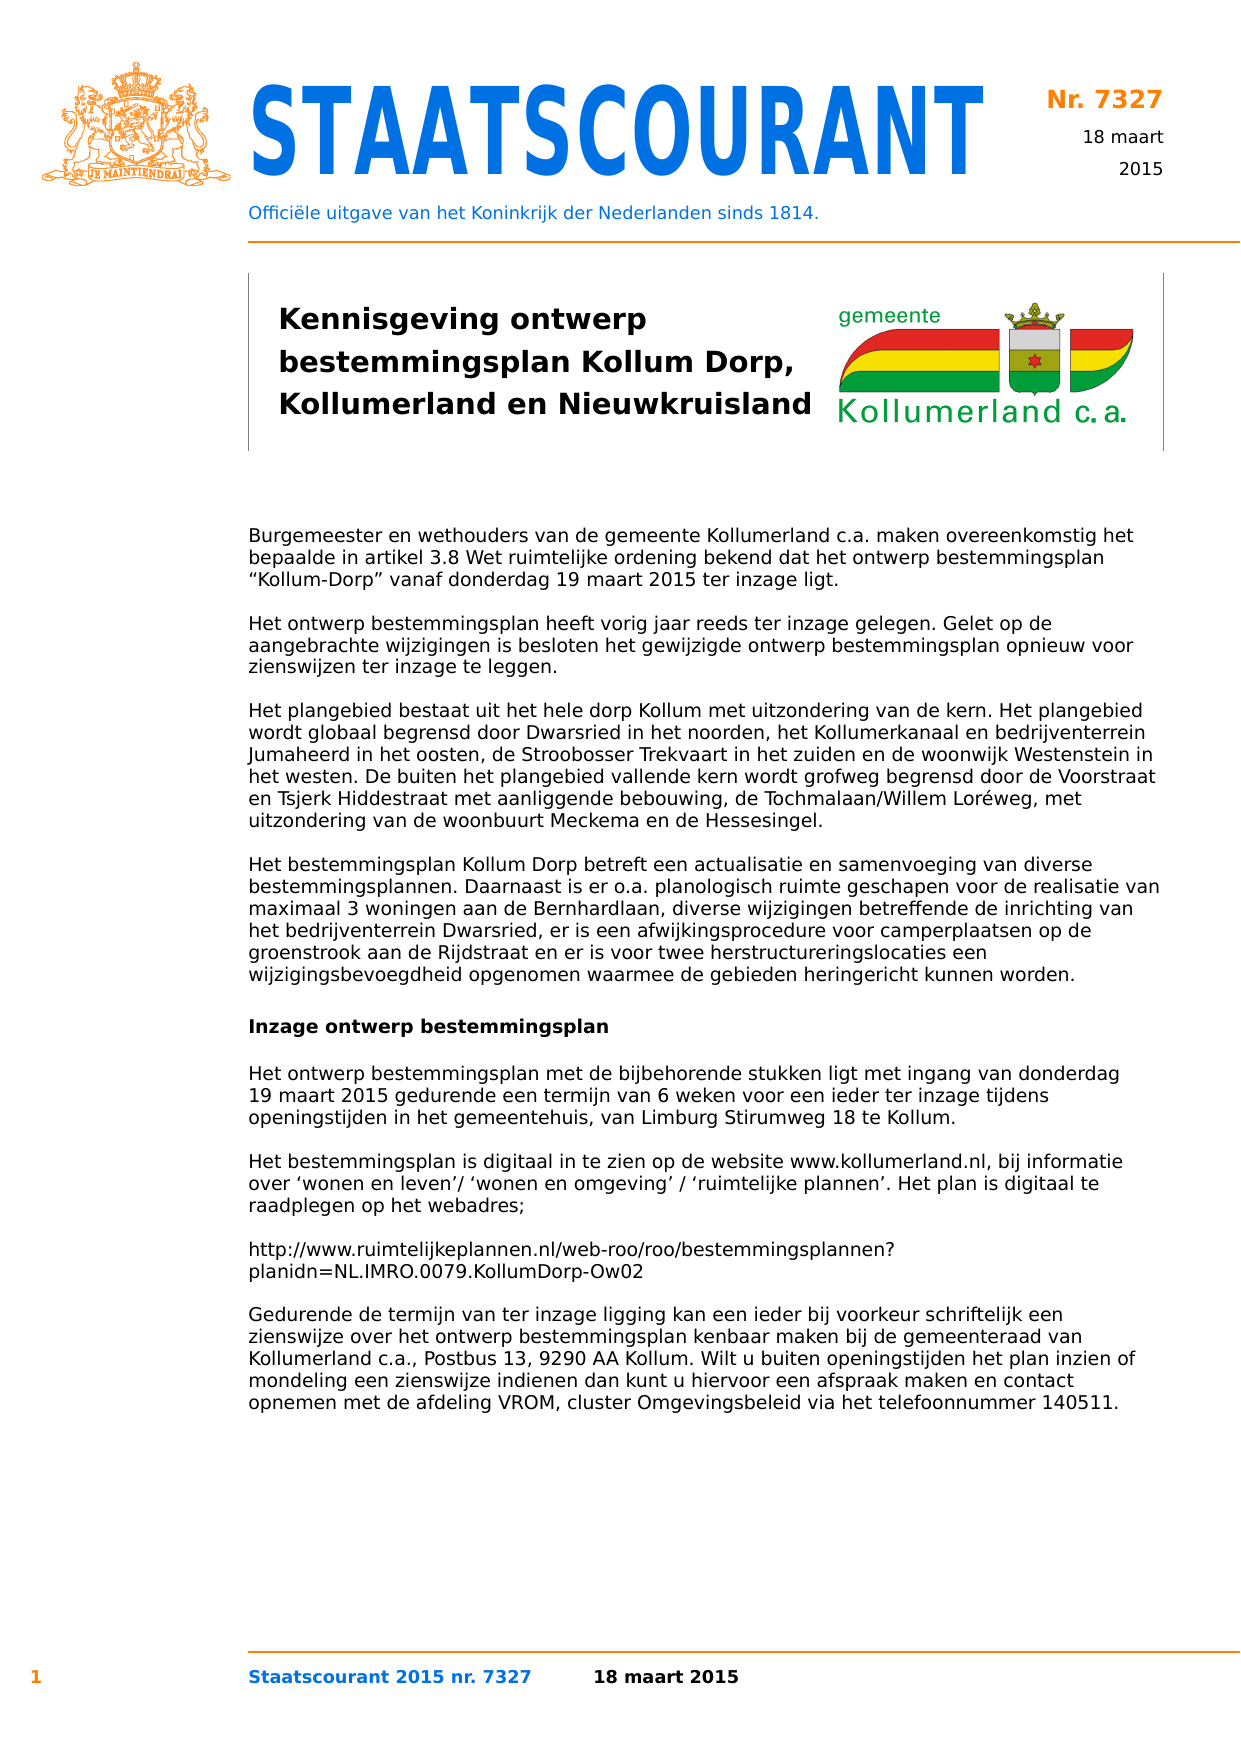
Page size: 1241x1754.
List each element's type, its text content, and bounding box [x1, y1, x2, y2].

table_header Nr. 7327 [998, 62, 1240, 121]
text Gedurende de termijn van ter inzage ligging kan een ieder bij voorkeur schriftelijk een zienswijze over het ontwerp bestemmingsplan kenbaar maken bij de gemeenteraad van Kollumerland c.a., Postbus 13, 9290 AA Kollum. Wilt u buiten openingstijden het plan inzien of mondeling een zienswijze indienen dan kunt u hiervoor een afspraak maken en contact opnemen met de afdeling VROM, cluster Omgevingsbeleid via het telefoonnummer 140511. [248, 1304, 1163, 1414]
text Het plangebied bestaat uit het hele dorp Kollum met uitzondering van de kern. Het plangebied wordt globaal begrensd door Dwarsried in het noorden, het Kollumerkanaal en bedrijventerrein Jumaheerd in het oosten, de Stroobosser Trekvaart in het zuiden en de woonwijk Westenstein in het westen. De buiten het plangebied vallende kern wordt grofweg begrensd door de Voorstraat en Tsjerk Hiddestraat met aanliggende bebouwing, de Tochmalaan/Willem Loréweg, met uitzondering van de woonbuurt Meckema en de Hessesingel. [248, 700, 1163, 832]
subtitle Inzage ontwerp bestemmingsplan [248, 1016, 1163, 1038]
picture [838, 302, 1134, 427]
text Het ontwerp bestemmingsplan met de bijbehorende stukken ligt met ingang van donderdag 19 maart 2015 gedurende een termijn van 6 weken voor een ieder ter inzage tijdens openingstijden in het gemeentehuis, van Limburg Stirumweg 18 te Kollum. [248, 1063, 1163, 1129]
picture [41, 62, 231, 186]
text Burgemeester en wethouders van de gemeente Kollumerland c.a. maken overeenkomstig het bepaalde in artikel 3.8 Wet ruimtelijke ordening bekend dat het ontwerp bestemmingsplan “Kollum-Dorp” vanaf donderdag 19 maart 2015 ter inzage ligt. [248, 525, 1163, 591]
table_cell Officiële uitgave van het Koninkrijk der Nederlanden sinds 1814. [248, 203, 1240, 241]
table_header STAATSCOURANT [248, 62, 998, 203]
text Het bestemmingsplan Kollum Dorp betreft een actualisatie en samenvoeging van diverse bestemmingsplannen. Daarnaast is er o.a. planologisch ruimte geschapen voor de realisatie van maximaal 3 woningen aan de Bernhardlaan, diverse wijzigingen betreffende de inrichting van het bedrijventerrein Dwarsried, er is een afwijkingsprocedure voor camperplaatsen op de groenstrook aan de Rijdstraat en er is voor twee herstructureringslocaties een wijzigingsbevoegdheid opgenomen waarmee de gebieden heringericht kunnen worden. [248, 854, 1163, 986]
table_cell 18 maart [998, 121, 1240, 153]
table_cell 2015 [998, 153, 1240, 203]
text http://www.ruimtelijkeplannen.nl/web-roo/roo/bestemmingsplannen?planidn=NL.IMRO.0079.KollumDorp-Ow02 [248, 1238, 1163, 1282]
subtitle Kennisgeving ontwerp bestemmingsplan Kollum Dorp, Kollumerland en Nieuwkruisland [249, 273, 1163, 451]
text Het ontwerp bestemmingsplan heeft vorig jaar reeds ter inzage gelegen. Gelet op de aangebrachte wijzigingen is besloten het gewijzigde ontwerp bestemmingsplan opnieuw voor zienswijzen ter inzage te leggen. [248, 612, 1163, 678]
table_header [25, 62, 248, 241]
text Het bestemmingsplan is digitaal in te zien op de website www.kollumerland.nl, bij informatie over ‘wonen en leven’/ ‘wonen en omgeving’ / ‘ruimtelijke plannen’. Het plan is digitaal te raadplegen op het webadres; [248, 1151, 1163, 1217]
